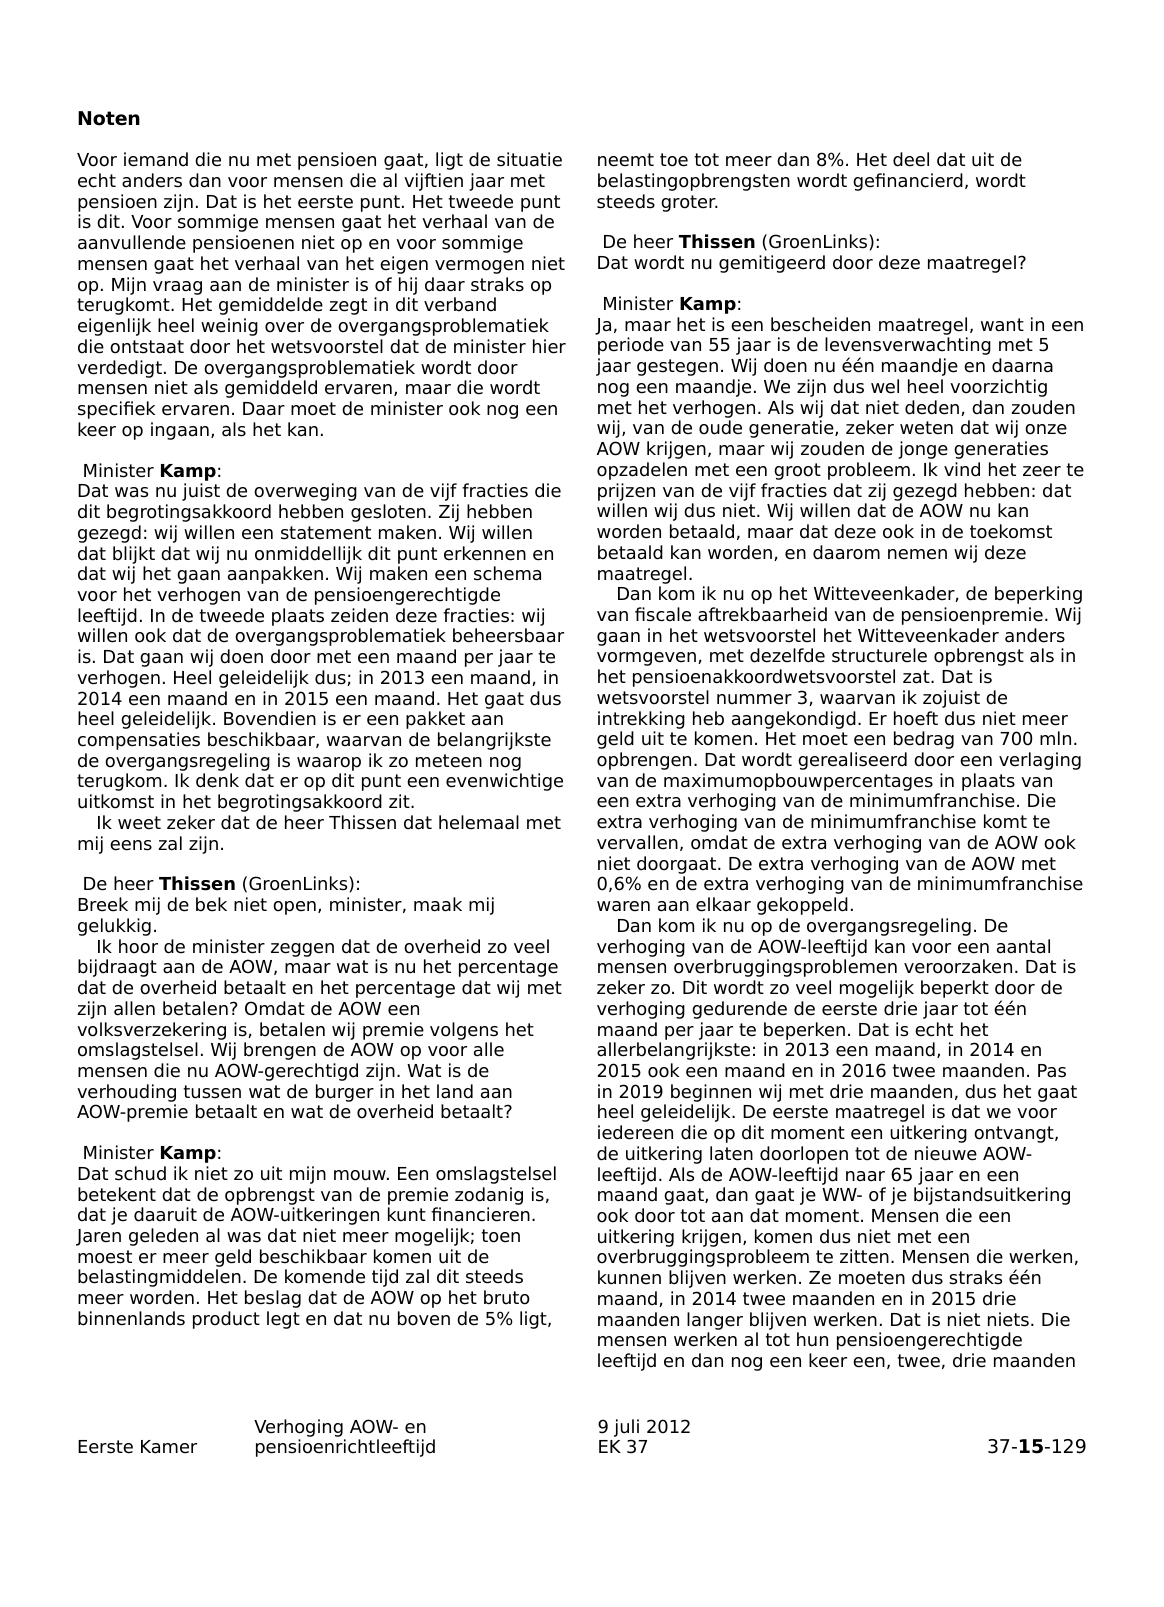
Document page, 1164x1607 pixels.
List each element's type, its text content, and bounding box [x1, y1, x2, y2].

text De heer Thissen (GroenLinks): [77, 874, 567, 895]
text Breek mij de bek niet open, minister, maak mij gelukkig. [77, 895, 567, 936]
text Minister Kamp: [77, 460, 567, 481]
text Dan kom ik nu op het Witteveenkader, de beperking van fiscale aftrekbaarheid van de pensioenpremie. Wij gaan in het wetsvoorstel het Witteveenkader anders vormgeven, met dezelfde structurele opbrengst als in het pensioenakkoordwetsvoorstel zat. Dat is wetsvoorstel nummer 3, waarvan ik zojuist de intrekking heb aangekondigd. Er hoeft dus niet meer geld uit te komen. Het moet een bedrag van 700 mln. opbrengen. Dat wordt gerealiseerd door een verlaging van de maximumopbouwpercentages in plaats van een extra verhoging van de minimumfranchise. Die extra verhoging van de minimumfranchise komt te vervallen, omdat de extra verhoging van de AOW ook niet doorgaat. De extra verhoging van de AOW met 0,6% en de extra verhoging van de minimumfranchise waren aan elkaar gekoppeld. [596, 584, 1087, 916]
text Ik hoor de minister zeggen dat de overheid zo veel bijdraagt aan de AOW, maar wat is nu het percentage dat de overheid betaalt en het percentage dat wij met zijn allen betalen? Omdat de AOW een volksverzekering is, betalen wij premie volgens het omslagstelsel. Wij brengen de AOW op voor alle mensen die nu AOW-gerechtigd zijn. Wat is de verhouding tussen wat de burger in het land aan AOW-premie betaalt en wat de overheid betaalt? [77, 936, 567, 1123]
text De heer Thissen (GroenLinks): [596, 232, 1087, 253]
text Minister Kamp: [77, 1143, 567, 1164]
text Dat wordt nu gemitigeerd door deze maatregel? [596, 253, 1087, 274]
text Dat schud ik niet zo uit mijn mouw. Een omslagstelsel betekent dat de opbrengst van de premie zodanig is, dat je daaruit de AOW-uitkeringen kunt financieren. Jaren geleden al was dat niet meer mogelijk; toen moest er meer geld beschikbaar komen uit de belastingmiddelen. De komende tijd zal dit steeds meer worden. Het beslag dat de AOW op het bruto binnenlands product legt en dat nu boven de 5% ligt, [77, 1164, 567, 1329]
text Dat was nu juist de overweging van de vijf fracties die dit begrotingsakkoord hebben gesloten. Zij hebben gezegd: wij willen een statement maken. Wij willen dat blijkt dat wij nu onmiddellijk dit punt erkennen en dat wij het gaan aanpakken. Wij maken een schema voor het verhogen van de pensioengerechtigde leeftijd. In de tweede plaats zeiden deze fracties: wij willen ook dat de overgangsproblematiek beheersbaar is. Dat gaan wij doen door met een maand per jaar te verhogen. Heel geleidelijk dus; in 2013 een maand, in 2014 een maand en in 2015 een maand. Het gaat dus heel geleidelijk. Bovendien is er een pakket aan compensaties beschikbaar, waarvan de belangrijkste de overgangsregeling is waarop ik zo meteen nog terugkom. Ik denk dat er op dit punt een evenwichtige uitkomst in het begrotingsakkoord zit. [77, 481, 567, 813]
text Ja, maar het is een bescheiden maatregel, want in een periode van 55 jaar is de levensverwachting met 5 jaar gestegen. Wij doen nu één maandje en daarna nog een maandje. We zijn dus wel heel voorzichtig met het verhogen. Als wij dat niet deden, dan zouden wij, van de oude generatie, zeker weten dat wij onze AOW krijgen, maar wij zouden de jonge generaties opzadelen met een groot probleem. Ik vind het zeer te prijzen van de vijf fracties dat zij gezegd hebben: dat willen wij dus niet. Wij willen dat de AOW nu kan worden betaald, maar dat deze ook in de toekomst betaald kan worden, en daarom nemen wij deze maatregel. [596, 314, 1087, 584]
text Minister Kamp: [596, 294, 1087, 314]
text Voor iemand die nu met pensioen gaat, ligt de situatie echt anders dan voor mensen die al vijftien jaar met pensioen zijn. Dat is het eerste punt. Het tweede punt is dit. Voor sommige mensen gaat het verhaal van de aanvullende pensioenen niet op en voor sommige mensen gaat het verhaal van het eigen vermogen niet op. Mijn vraag aan de minister is of hij daar straks op terugkomt. Het gemiddelde zegt in dit verband eigenlijk heel weinig over de overgangsproblematiek die ontstaat door het wetsvoorstel dat de minister hier verdedigt. De overgangsproblematiek wordt door mensen niet als gemiddeld ervaren, maar die wordt specifiek ervaren. Daar moet de minister ook nog een keer op ingaan, als het kan. [77, 150, 567, 440]
text Ik weet zeker dat de heer Thissen dat helemaal met mij eens zal zijn. [77, 813, 567, 854]
text Dan kom ik nu op de overgangsregeling. De verhoging van de AOW-leeftijd kan voor een aantal mensen overbruggingsproblemen veroorzaken. Dat is zeker zo. Dit wordt zo veel mogelijk beperkt door de verhoging gedurende de eerste drie jaar tot één maand per jaar te beperken. Dat is echt het allerbelangrijkste: in 2013 een maand, in 2014 en 2015 ook een maand en in 2016 twee maanden. Pas in 2019 beginnen wij met drie maanden, dus het gaat heel geleidelijk. De eerste maatregel is dat we voor iedereen die op dit moment een uitkering ontvangt, de uitkering laten doorlopen tot de nieuwe AOW-leeftijd. Als de AOW-leeftijd naar 65 jaar en een maand gaat, dan gaat je WW- of je bijstandsuitkering ook door tot aan dat moment. Mensen die een uitkering krijgen, komen dus niet met een overbruggingsprobleem te zitten. Mensen die werken, kunnen blijven werken. Ze moeten dus straks één maand, in 2014 twee maanden en in 2015 drie maanden langer blijven werken. Dat is niet niets. Die mensen werken al tot hun pensioengerechtigde leeftijd en dan nog een keer een, twee, drie maanden [596, 916, 1087, 1372]
text neemt toe tot meer dan 8%. Het deel dat uit de belastingopbrengsten wordt gefinancierd, wordt steeds groter. [596, 150, 1087, 212]
